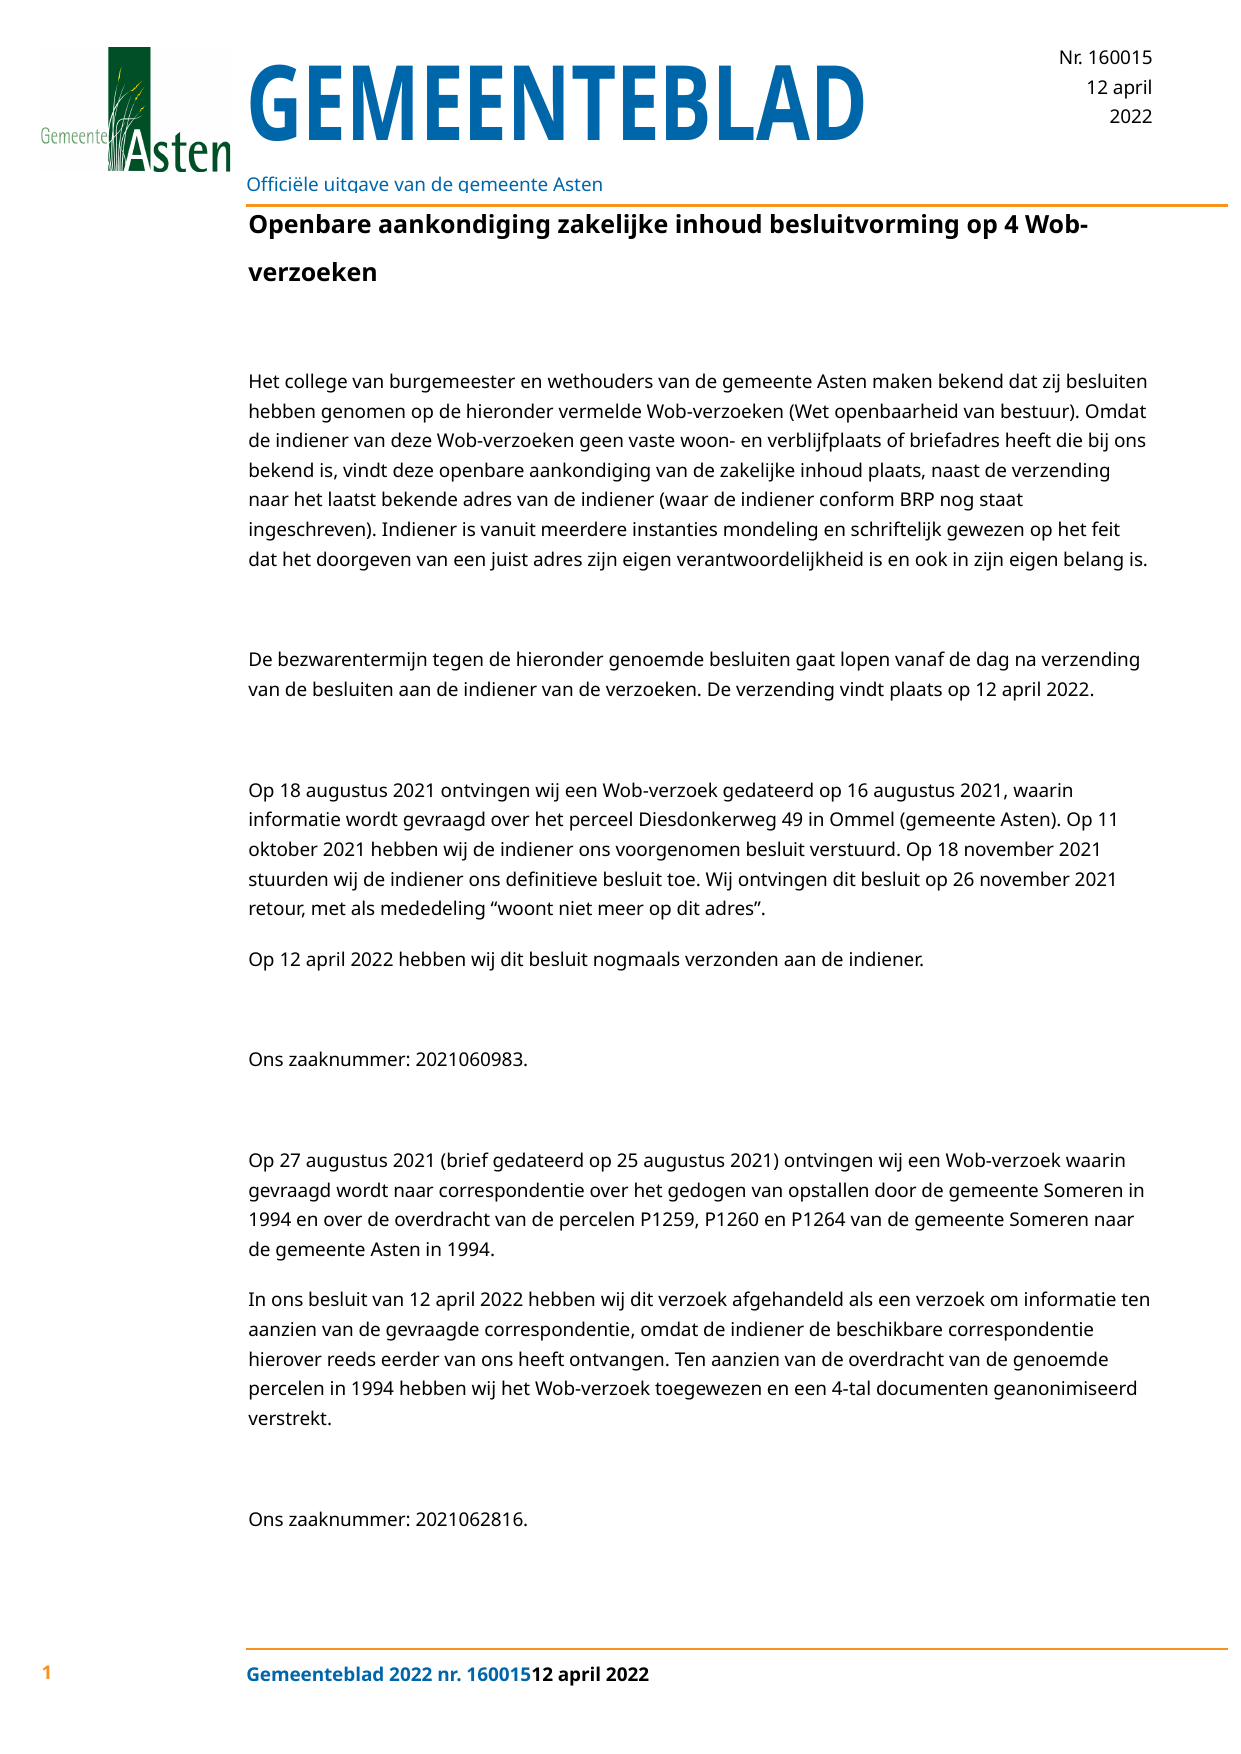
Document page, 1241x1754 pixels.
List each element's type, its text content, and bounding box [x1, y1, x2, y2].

text De bezwarentermijn tegen de hieronder genoemde besluiten gaat lopen vanaf de dag na verzending van de besluiten aan de indiener van de verzoeken. De verzending vindt plaats op 12 april 2022. [248, 647, 1152, 702]
text Op 27 augustus 2021 (brief gedateerd op 25 augustus 2021) ontvingen wij een Wob-verzoek waarin gevraagd wordt naar correspondentie over het gedogen van opstallen door de gemeente Someren in 1994 en over de overdracht van de percelen P1259, P1260 en P1264 van de gemeente Someren naar de gemeente Asten in 1994. [248, 1147, 1152, 1262]
text In ons besluit van 12 april 2022 hebben wij dit verzoek afgehandeld als een verzoek om informatie ten aanzien van de gevraagde correspondentie, omdat de indiener de beschikbare correspondentie hierover reeds eerder van ons heeft ontvangen. Ten aanzien van de overdracht van de genoemde percelen in 1994 hebben wij het Wob-verzoek toegewezen en een 4-tal documenten geanonimiseerd verstrekt. [248, 1287, 1152, 1431]
picture [41, 47, 231, 172]
text Ons zaaknummer: 2021062816. [248, 1506, 1152, 1532]
text Ons zaaknummer: 2021060983. [248, 1047, 1152, 1072]
text Openbare aankondiging zakelijke inhoud besluitvorming op 4 Wob-verzoeken [248, 207, 1152, 288]
text Het college van burgemeester en wethouders van de gemeente Asten maken bekend dat zij besluiten hebben genomen op de hieronder vermelde Wob-verzoeken (Wet openbaarheid van bestuur). Omdat de indiener van deze Wob-verzoeken geen vaste woon- en verblijfplaats of briefadres heeft die bij ons bekend is, vindt deze openbare aankondiging van de zakelijke inhoud plaats, naast de verzending naar het laatst bekende adres van de indiener (waar de indiener conform BRP nog staat ingeschreven). Indiener is vanuit meerdere instanties mondeling en schriftelijk gewezen op het feit dat het doorgeven van een juist adres zijn eigen verantwoordelijkheid is en ook in zijn eigen belang is. [248, 368, 1152, 572]
text Op 12 april 2022 hebben wij dit besluit nogmaals verzonden aan de indiener. [248, 946, 1152, 972]
text Op 18 augustus 2021 ontvingen wij een Wob-verzoek gedateerd op 16 augustus 2021, waarin informatie wordt gevraagd over het perceel Diesdonkerweg 49 in Ommel (gemeente Asten). Op 11 oktober 2021 hebben wij de indiener ons voorgenomen besluit verstuurd. Op 18 november 2021 stuurden wij de indiener ons definitieve besluit toe. Wij ontvingen dit besluit op 26 november 2021 retour, met als mededeling “woont niet meer op dit adres”. [248, 777, 1152, 921]
